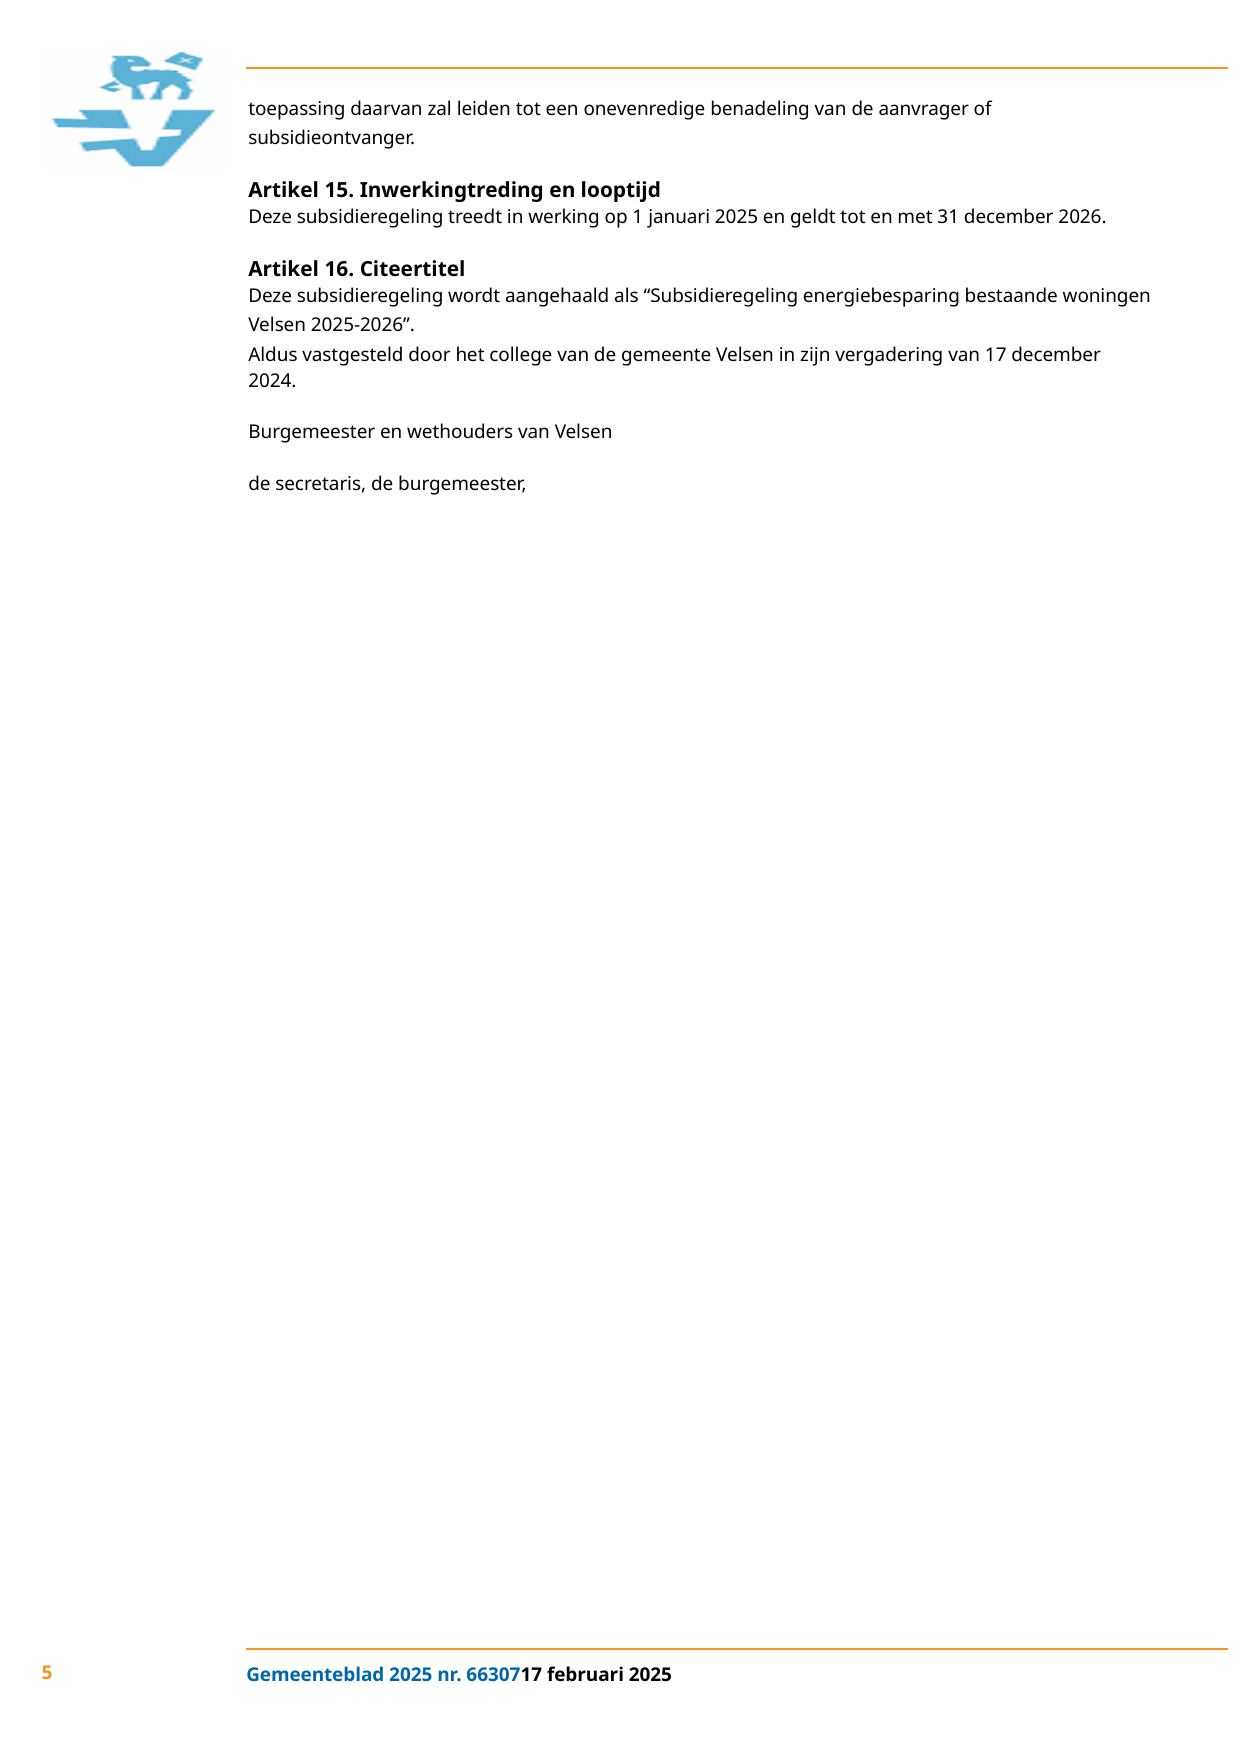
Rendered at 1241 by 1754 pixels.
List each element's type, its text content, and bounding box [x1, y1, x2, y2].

text Artikel 16. Citeertitel [248, 254, 1152, 282]
text Deze subsidieregeling treedt in werking op 1 januari 2025 en geldt tot en met 31 december 2026. [248, 203, 1152, 229]
text de secretaris, de burgemeester, [248, 470, 1152, 496]
text Aldus vastgesteld door het college van de gemeente Velsen in zijn vergadering van 17 december 2024. [248, 341, 1152, 393]
text Deze subsidieregeling wordt aangehaald als “Subsidieregeling energiebesparing bestaande woningen Velsen 2025-2026”. [248, 282, 1152, 337]
text Burgemeester en wethouders van Velsen [248, 418, 1152, 444]
text toepassing daarvan zal leiden tot een onevenredige benadeling van de aanvrager of subsidieontvanger. [248, 95, 1152, 150]
picture [41, 47, 231, 172]
text Artikel 15. Inwerkingtreding en looptijd [248, 175, 1152, 203]
